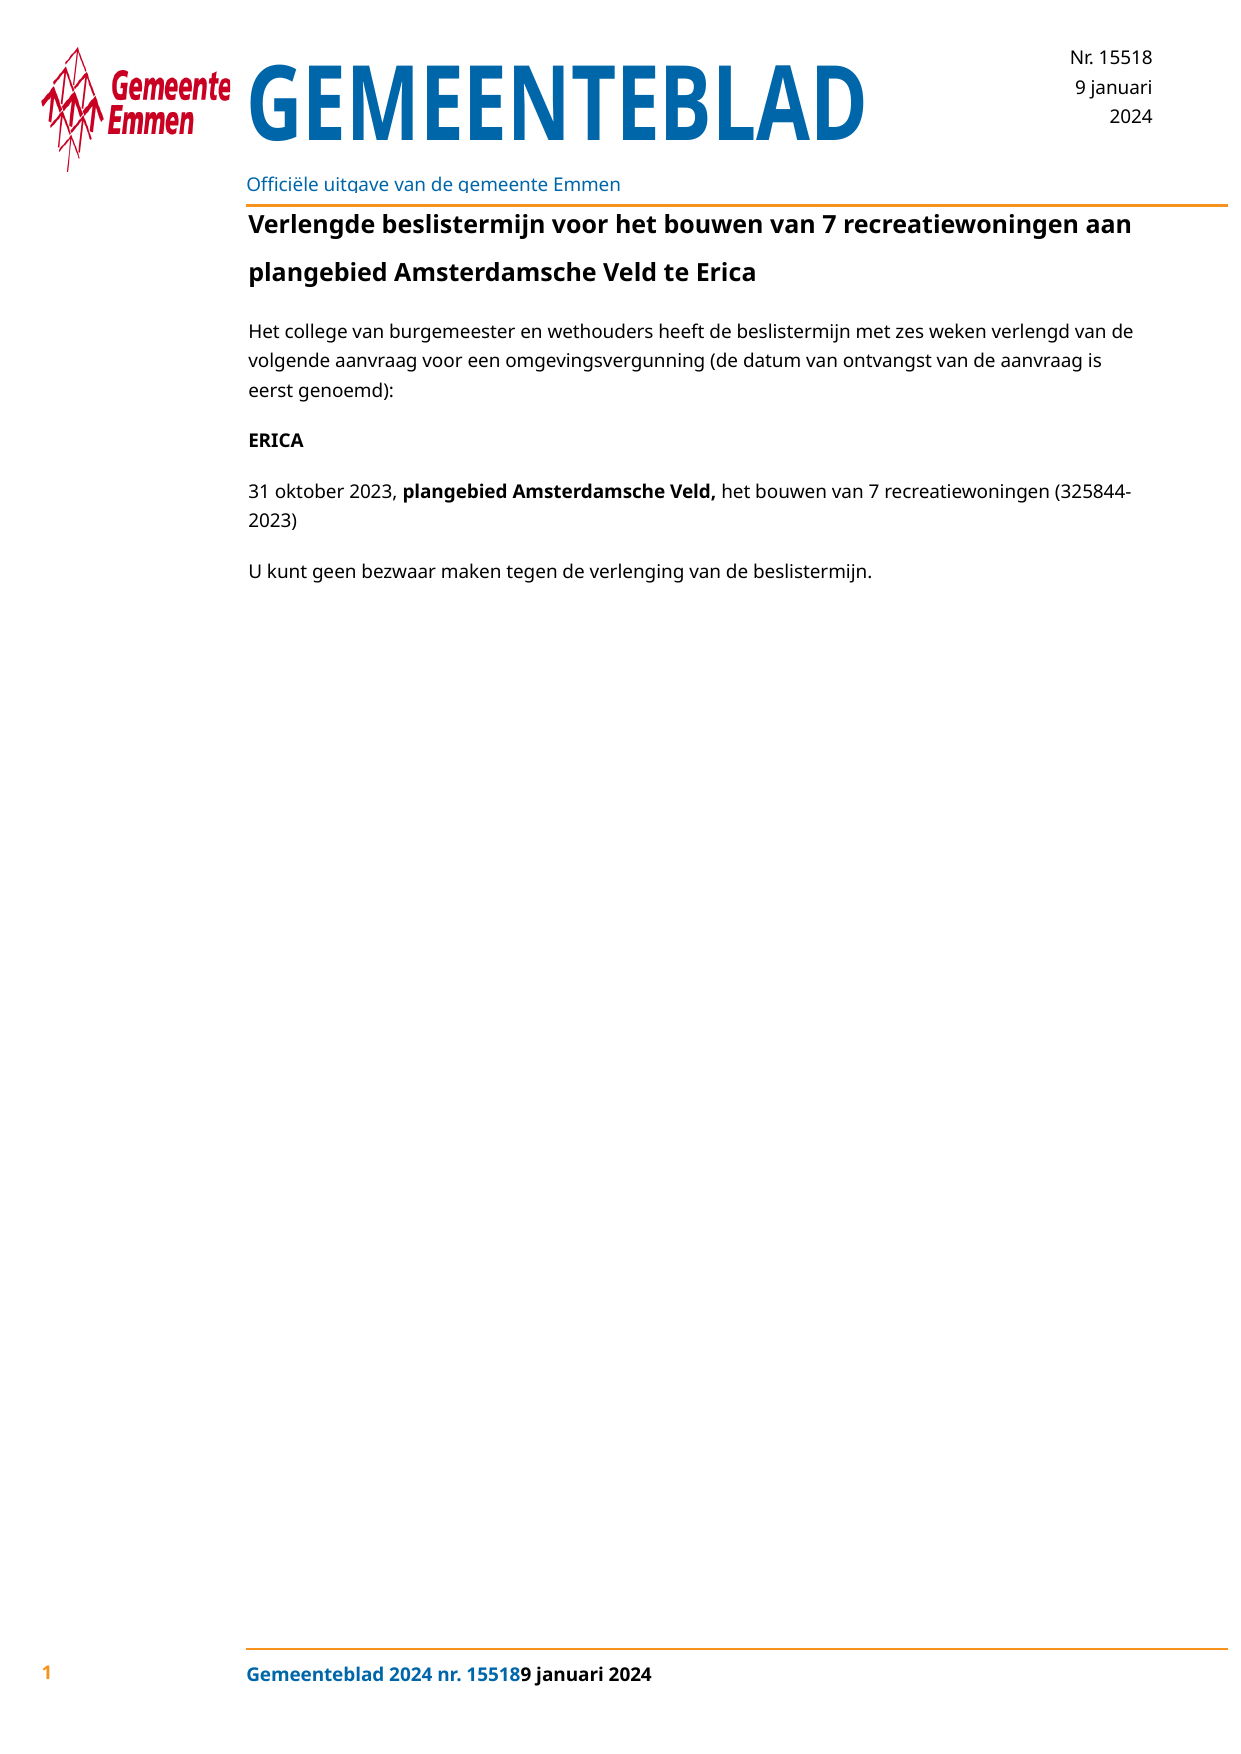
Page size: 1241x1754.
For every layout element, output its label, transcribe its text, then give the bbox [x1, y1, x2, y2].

text ERICA [248, 427, 1152, 453]
picture [41, 47, 231, 172]
text Verlengde beslistermijn voor het bouwen van 7 recreatiewoningen aan plangebied Amsterdamsche Veld te Erica [248, 207, 1152, 288]
text U kunt geen bezwaar maken tegen de verlenging van de beslistermijn. [248, 558, 1152, 584]
text Het college van burgemeester en wethouders heeft de beslistermijn met zes weken verlengd van de volgende aanvraag voor een omgevingsvergunning (de datum van ontvangst van de aanvraag is eerst genoemd): [248, 318, 1152, 403]
text 31 oktober 2023, plangebied Amsterdamsche Veld, het bouwen van 7 recreatiewoningen (325844-2023) [248, 478, 1152, 533]
